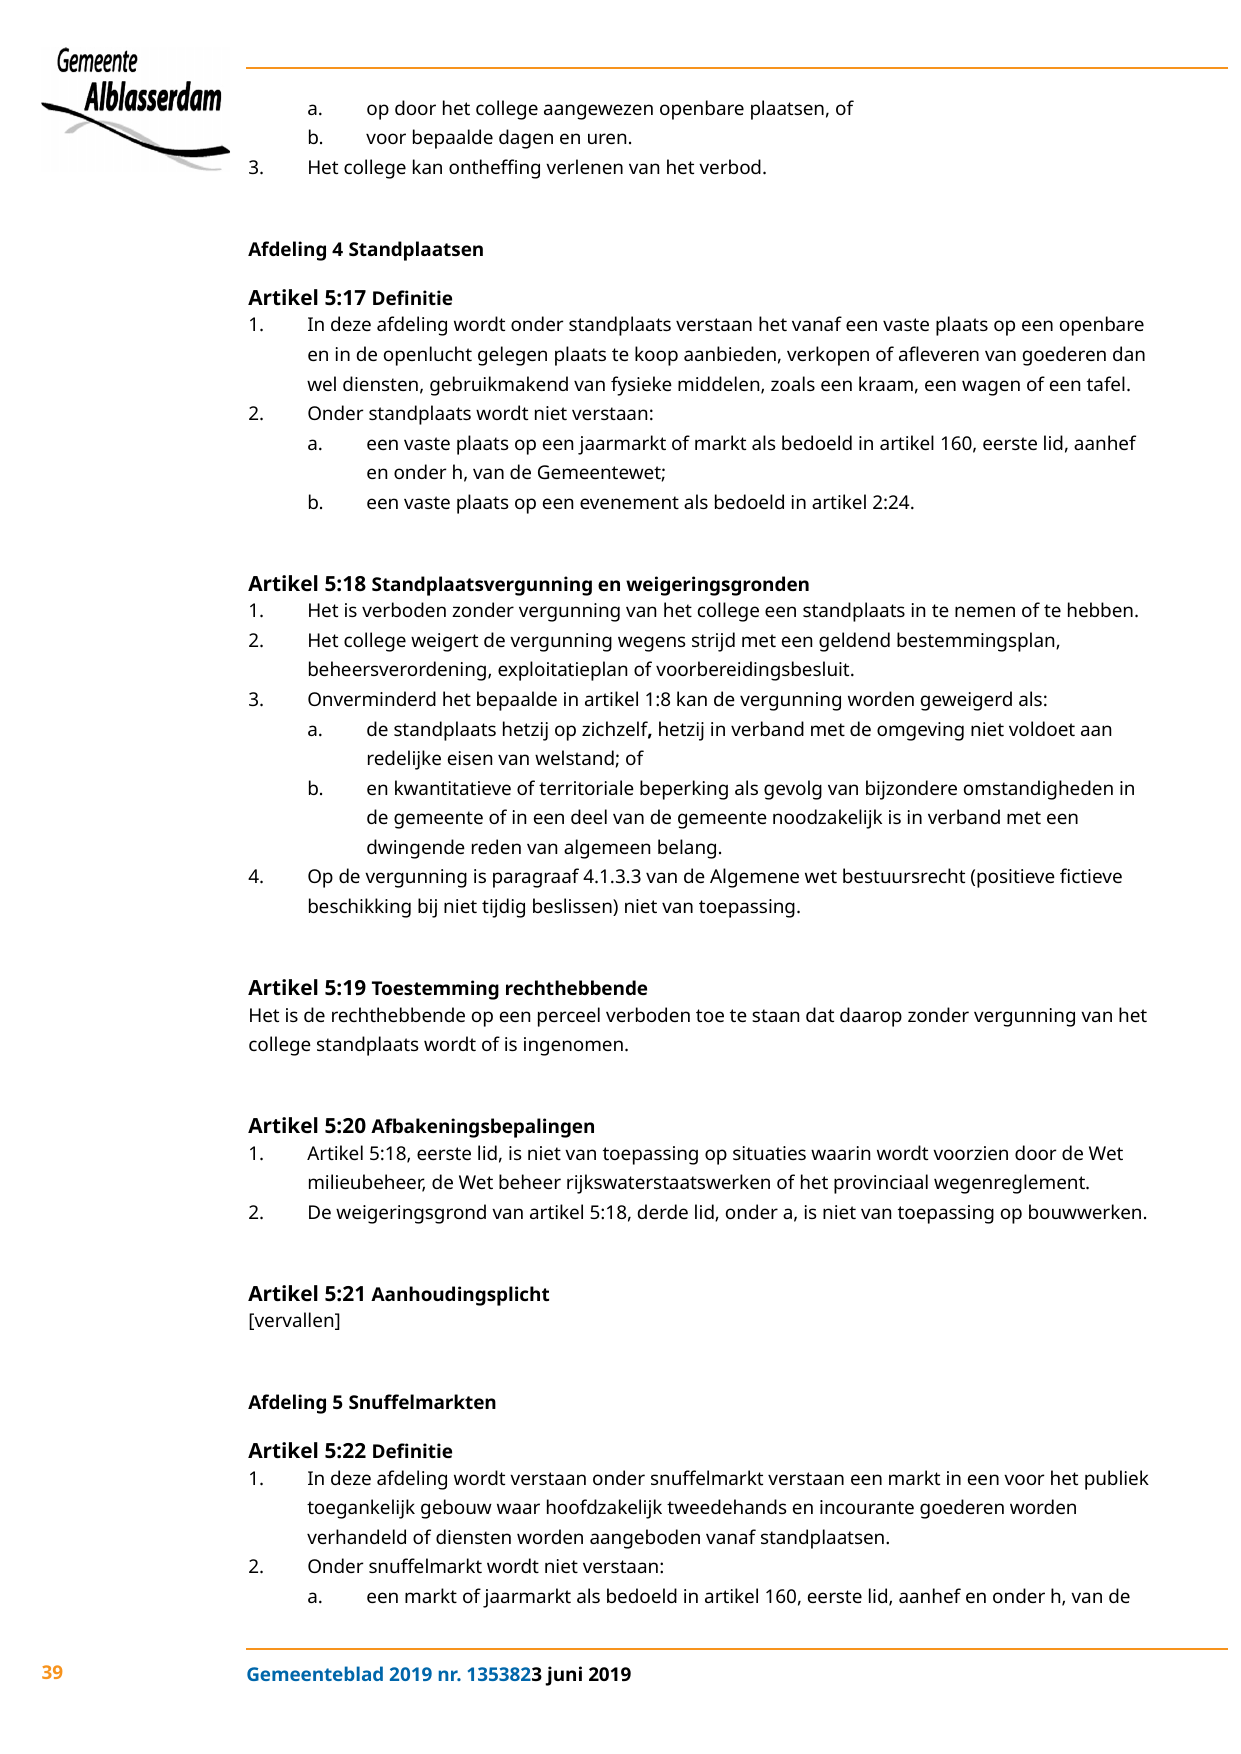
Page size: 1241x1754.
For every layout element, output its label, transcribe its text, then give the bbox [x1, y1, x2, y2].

list In deze afdeling wordt verstaan onder snuffelmarkt verstaan een markt in een voor het publiek toegankelijk gebouw waar hoofdzakelijk tweedehands en incourante goederen worden verhandeld of diensten worden aangeboden vanaf standplaatsen. [248, 1465, 1152, 1550]
list en kwantitatieve of territoriale beperking als gevolg van bijzondere omstandigheden in de gemeente of in een deel van de gemeente noodzakelijk is in verband met een dwingende reden van algemeen belang. [307, 775, 1152, 860]
list Het college weigert de vergunning wegens strijd met een geldend bestemmingsplan, beheersverordening, exploitatieplan of voorbereidingsbesluit. [248, 627, 1152, 682]
list Het college kan ontheffing verlenen van het verbod. [248, 154, 1152, 180]
text Het is de rechthebbende op een perceel verboden toe te staan dat daarop zonder vergunning van het college standplaats wordt of is ingenomen. [248, 1002, 1152, 1057]
list Op de vergunning is paragraaf 4.1.3.3 van de Algemene wet bestuursrecht (positieve fictieve beschikking bij niet tijdig beslissen) niet van toepassing. [248, 864, 1152, 919]
picture [41, 47, 231, 172]
text Afdeling 5 Snuffelmarkten [248, 1387, 1152, 1416]
text Artikel 5:19 Toestemming rechthebbende [248, 973, 1152, 1002]
list een vaste plaats op een evenement als bedoeld in artikel 2:24. [307, 489, 1152, 515]
text Artikel 5:21 Aanhoudingsplicht [248, 1279, 1152, 1307]
text Afdeling 4 Standplaatsen [248, 234, 1152, 262]
text Artikel 5:17 Definitie [248, 283, 1152, 312]
text [vervallen] [248, 1307, 1152, 1333]
list Artikel 5:18, eerste lid, is niet van toepassing op situaties waarin wordt voorzien door de Wet milieubeheer, de Wet beheer rijkswaterstaatswerken of het provinciaal wegenreglement. [248, 1140, 1152, 1195]
list Het is verboden zonder vergunning van het college een standplaats in te nemen of te hebben. [248, 597, 1152, 623]
list Onder snuffelmarkt wordt niet verstaan: [248, 1554, 1152, 1579]
list Onder standplaats wordt niet verstaan: [248, 400, 1152, 426]
text Artikel 5:22 Definitie [248, 1437, 1152, 1465]
list een markt of jaarmarkt als bedoeld in artikel 160, eerste lid, aanhef en onder h, van de [307, 1583, 1152, 1609]
text Artikel 5:18 Standplaatsvergunning en weigeringsgronden [248, 569, 1152, 597]
list In deze afdeling wordt onder standplaats verstaan het vanaf een vaste plaats op een openbare en in de openlucht gelegen plaats te koop aanbieden, verkopen of afleveren van goederen dan wel diensten, gebruikmakend van fysieke middelen, zoals een kraam, een wagen of een tafel. [248, 312, 1152, 396]
list De weigeringsgrond van artikel 5:18, derde lid, onder a, is niet van toepassing op bouwwerken. [248, 1199, 1152, 1225]
text Artikel 5:20 Afbakeningsbepalingen [248, 1111, 1152, 1140]
list Onverminderd het bepaalde in artikel 1:8 kan de vergunning worden geweigerd als: [248, 686, 1152, 712]
list op door het college aangewezen openbare plaatsen, of [307, 95, 1152, 121]
list de standplaats hetzij op zichzelf, hetzij in verband met de omgeving niet voldoet aan redelijke eisen van welstand; of [307, 716, 1152, 771]
list voor bepaalde dagen en uren. [307, 124, 1152, 150]
list een vaste plaats op een jaarmarkt of markt als bedoeld in artikel 160, eerste lid, aanhef en onder h, van de Gemeentewet; [307, 430, 1152, 485]
